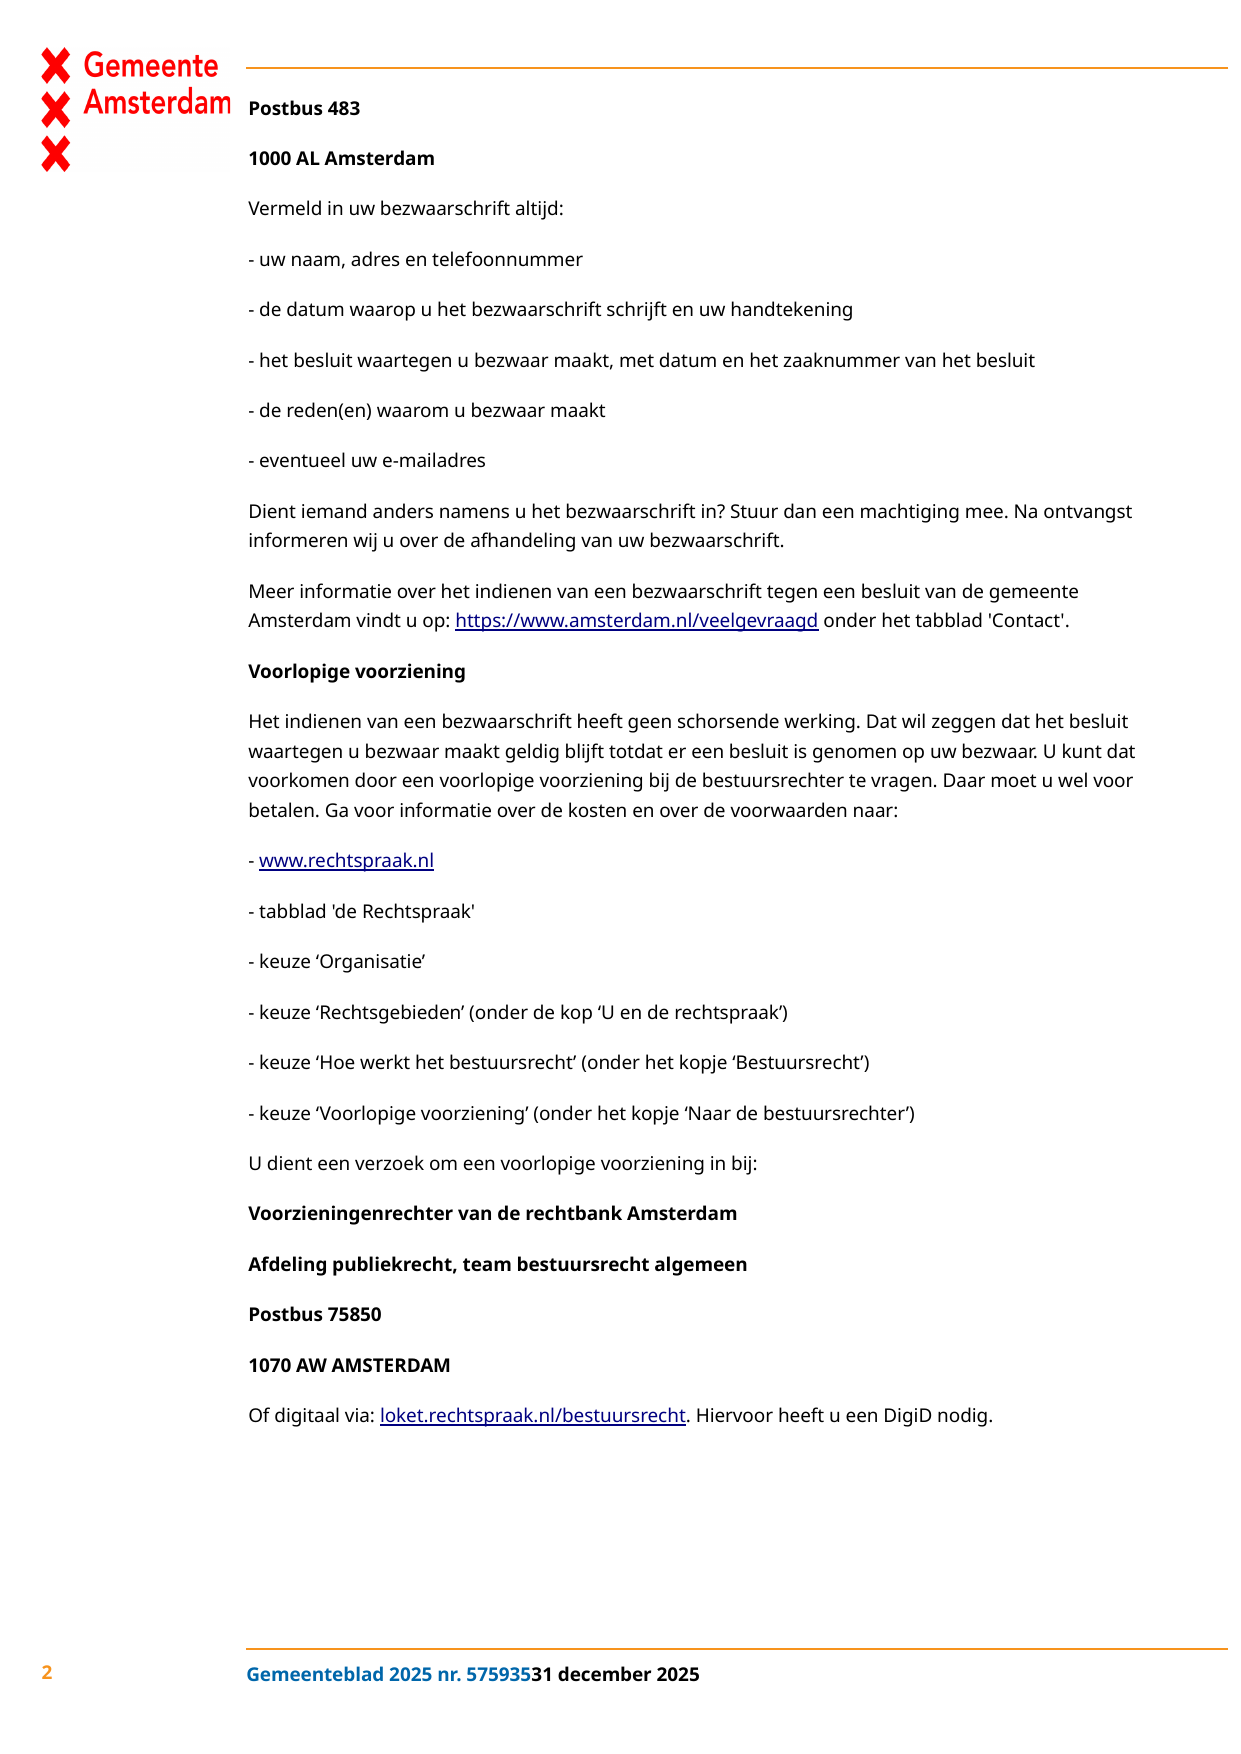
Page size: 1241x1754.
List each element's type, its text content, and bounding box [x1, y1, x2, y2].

text Postbus 75850 [248, 1301, 1152, 1327]
text - tabblad 'de Rechtspraak' [248, 898, 1152, 924]
text - uw naam, adres en telefoonnummer [248, 246, 1152, 272]
text - keuze ‘Voorlopige voorziening’ (onder het kopje ‘Naar de bestuursrechter’) [248, 1100, 1152, 1126]
picture [41, 47, 231, 172]
text Of digitaal via: loket.rechtspraak.nl/bestuursrecht. Hiervoor heeft u een DigiD nodig. [248, 1402, 1152, 1428]
text - het besluit waartegen u bezwaar maakt, met datum en het zaaknummer van het besluit [248, 347, 1152, 373]
text - keuze ‘Rechtsgebieden’ (onder de kop ‘U en de rechtspraak’) [248, 999, 1152, 1025]
text - keuze ‘Organisatie’ [248, 948, 1152, 974]
text Voorzieningenrechter van de rechtbank Amsterdam [248, 1201, 1152, 1226]
text - eventueel uw e-mailadres [248, 448, 1152, 473]
text Vermeld in uw bezwaarschrift altijd: [248, 196, 1152, 221]
text Postbus 483 [248, 95, 1152, 121]
text Dient iemand anders namens u het bezwaarschrift in? Stuur dan een machtiging mee. Na ontvangst informeren wij u over de afhandeling van uw bezwaarschrift. [248, 498, 1152, 553]
text 1000 AL Amsterdam [248, 145, 1152, 171]
text - de reden(en) waarom u bezwaar maakt [248, 397, 1152, 423]
text Het indienen van een bezwaarschrift heeft geen schorsende werking. Dat wil zeggen dat het besluit waartegen u bezwaar maakt geldig blijft totdat er een besluit is genomen op uw bezwaar. U kunt dat voorkomen door een voorlopige voorziening bij de bestuursrechter te vragen. Daar moet u wel voor betalen. Ga voor informatie over de kosten en over de voorwaarden naar: [248, 708, 1152, 823]
text Voorlopige voorziening [248, 658, 1152, 684]
text 1070 AW AMSTERDAM [248, 1352, 1152, 1378]
text Meer informatie over het indienen van een bezwaarschrift tegen een besluit van de gemeente Amsterdam vindt u op: https://www.amsterdam.nl/veelgevraagd onder het tabblad 'Contact'. [248, 578, 1152, 633]
text - de datum waarop u het bezwaarschrift schrijft en uw handtekening [248, 296, 1152, 322]
text U dient een verzoek om een voorlopige voorziening in bij: [248, 1150, 1152, 1176]
text - keuze ‘Hoe werkt het bestuursrecht’ (onder het kopje ‘Bestuursrecht’) [248, 1049, 1152, 1075]
text Afdeling publiekrecht, team bestuursrecht algemeen [248, 1251, 1152, 1277]
text - www.rechtspraak.nl [248, 848, 1152, 873]
